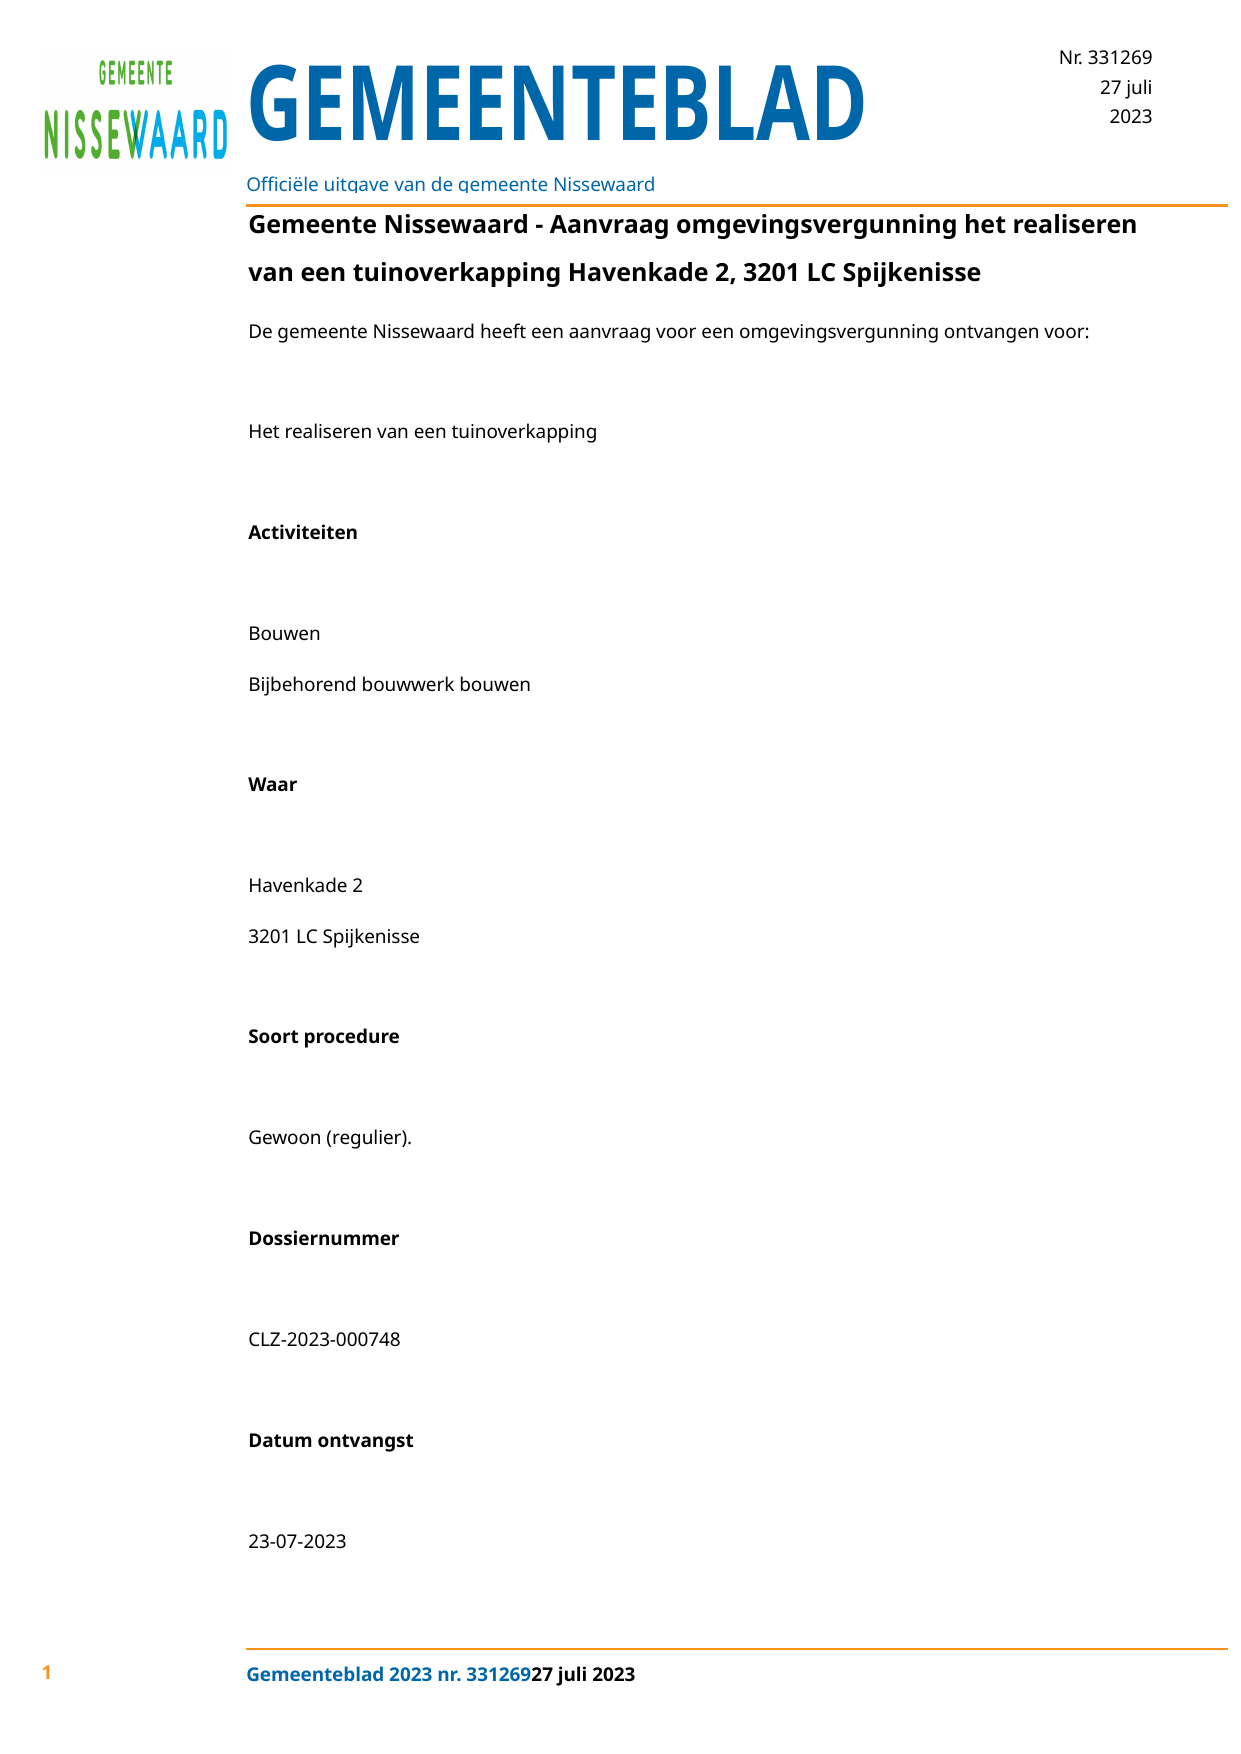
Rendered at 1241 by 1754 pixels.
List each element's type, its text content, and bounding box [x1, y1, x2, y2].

text Activiteiten [248, 519, 1152, 545]
text Het realiseren van een tuinoverkapping [248, 419, 1152, 444]
text Dossiernummer [248, 1225, 1152, 1251]
text Soort procedure [248, 1024, 1152, 1049]
text De gemeente Nissewaard heeft een aanvraag voor een omgevingsvergunning ontvangen voor: [248, 318, 1152, 344]
text Bouwen [248, 620, 1152, 646]
text Gemeente Nissewaard - Aanvraag omgevingsvergunning het realiseren van een tuinoverkapping Havenkade 2, 3201 LC Spijkenisse [248, 207, 1152, 288]
text Waar [248, 772, 1152, 797]
picture [41, 47, 231, 172]
text Bijbehorend bouwwerk bouwen [248, 671, 1152, 697]
text Gewoon (regulier). [248, 1124, 1152, 1150]
text Datum ontvangst [248, 1427, 1152, 1453]
text 3201 LC Spijkenisse [248, 923, 1152, 949]
text CLZ-2023-000748 [248, 1326, 1152, 1352]
text Havenkade 2 [248, 872, 1152, 898]
text 23-07-2023 [248, 1528, 1152, 1554]
